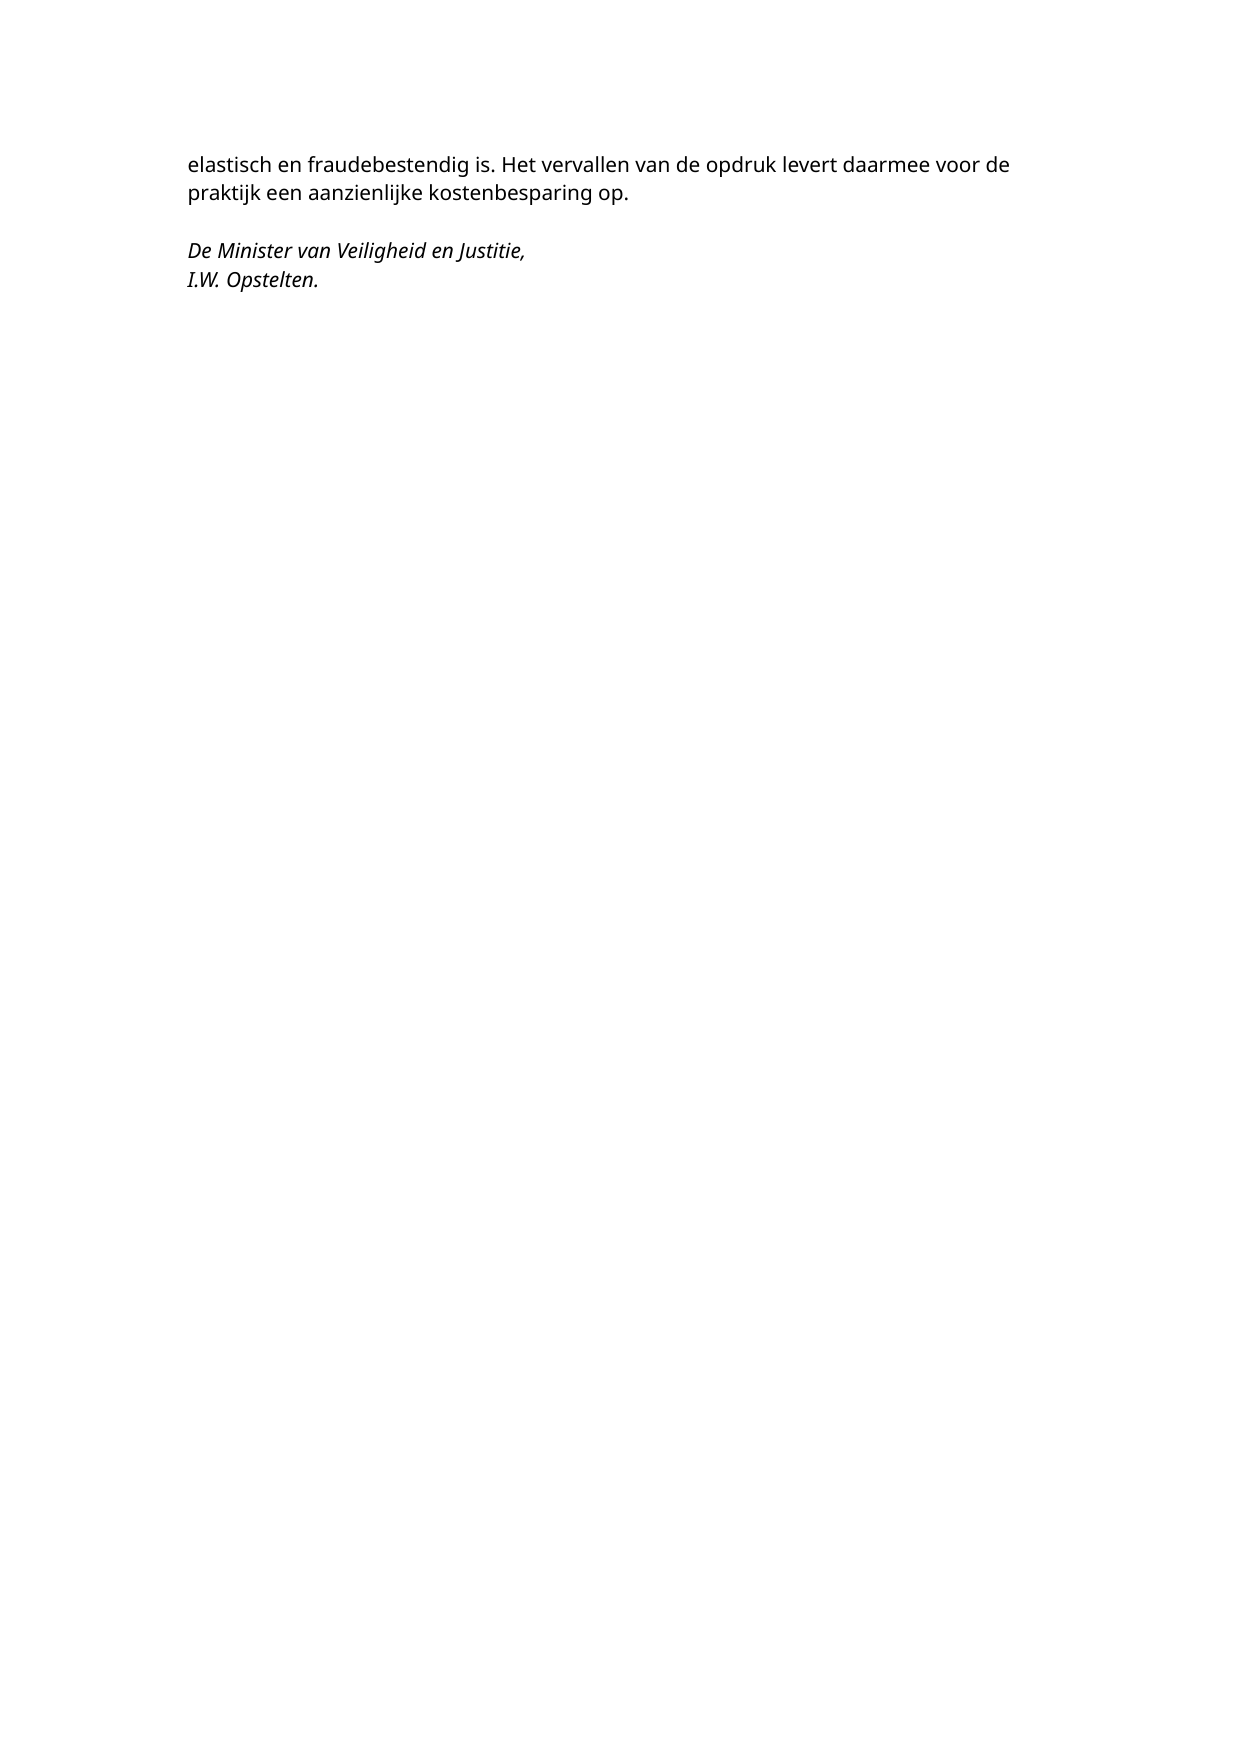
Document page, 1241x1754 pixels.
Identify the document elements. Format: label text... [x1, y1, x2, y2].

text De Minister van Veiligheid en Justitie, [187, 236, 1053, 265]
text I.W. Opstelten. [187, 265, 1053, 293]
text elastisch en fraudebestendig is. Het vervallen van de opdruk levert daarmee voor de praktijk een aanzienlijke kostenbesparing op. [187, 150, 1053, 207]
